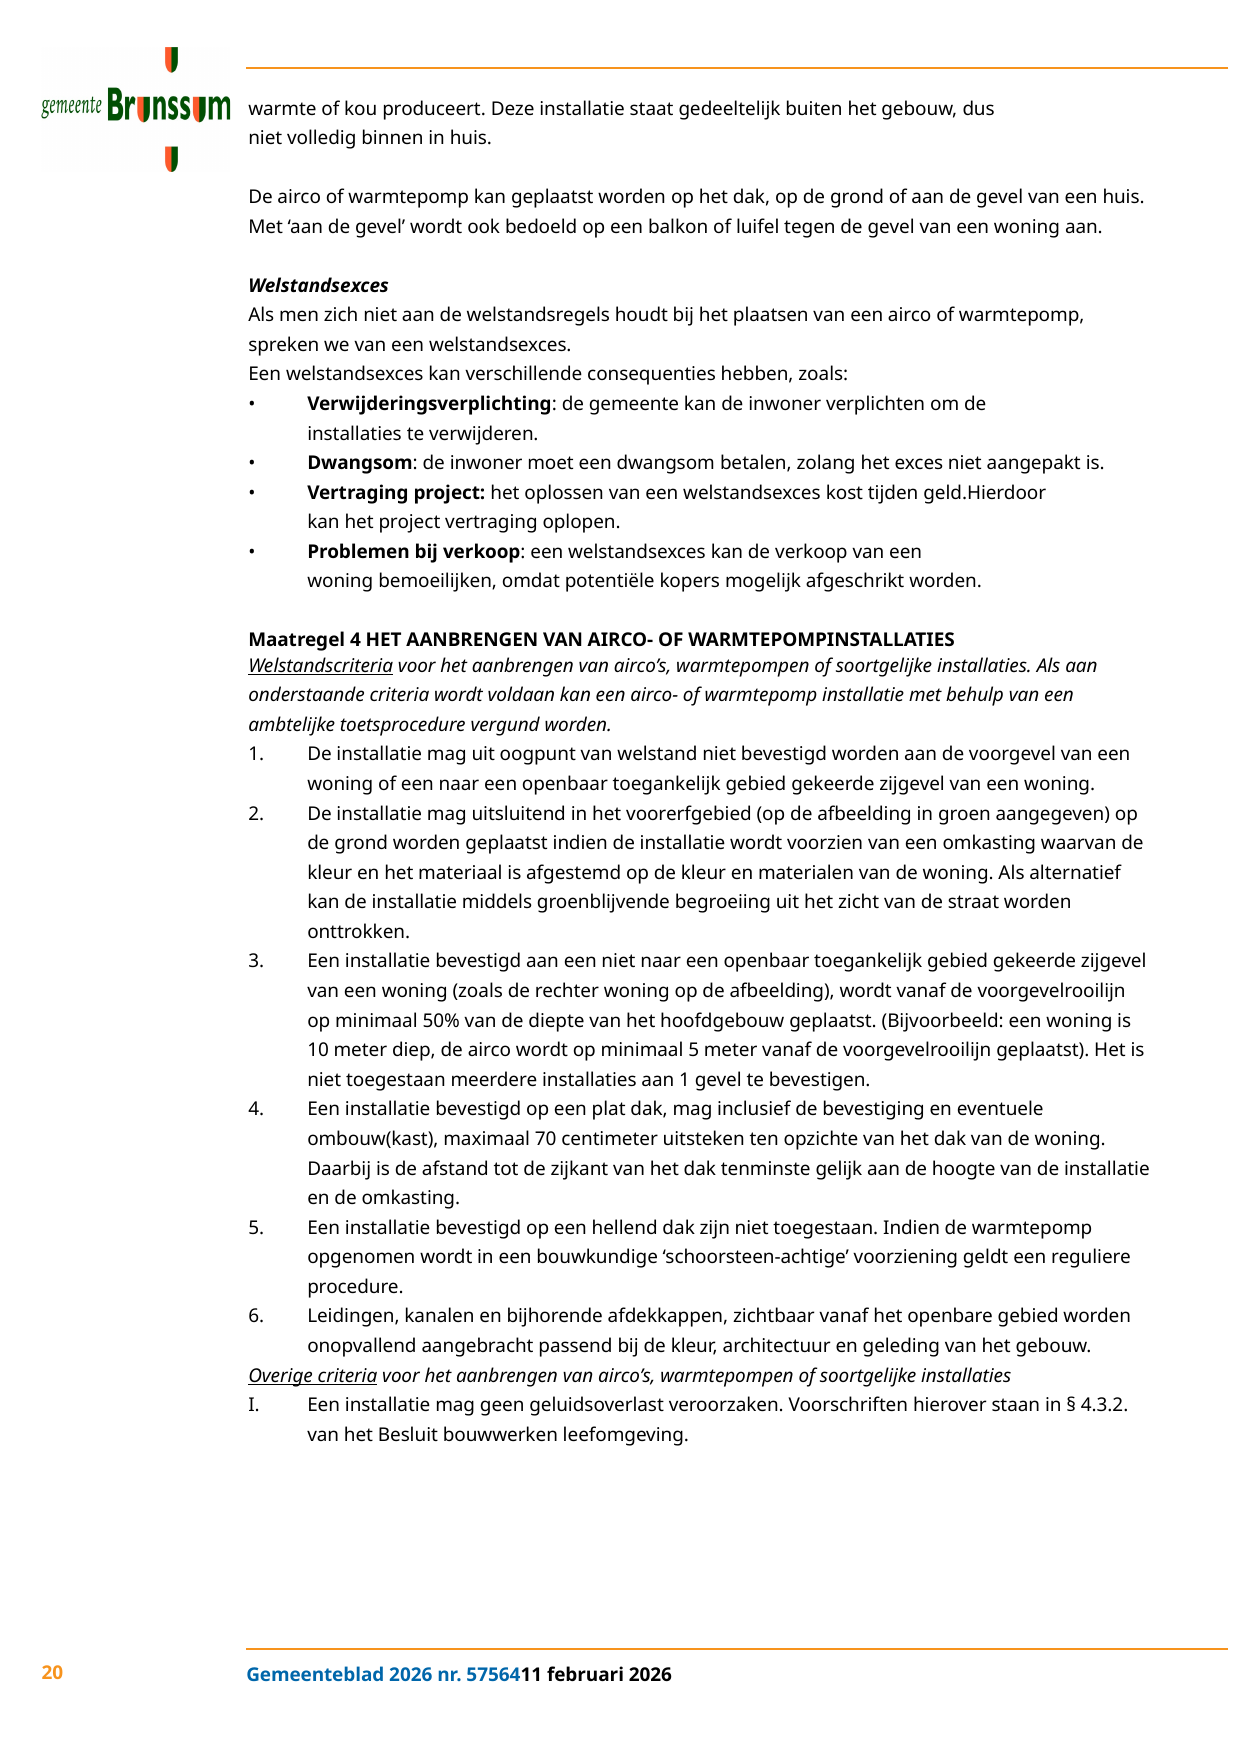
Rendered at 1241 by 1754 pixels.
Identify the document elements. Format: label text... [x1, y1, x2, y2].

list De installatie mag uitsluitend in het voorerfgebied (op de afbeelding in groen aangegeven) op de grond worden geplaatst indien de installatie wordt voorzien van een omkasting waarvan de kleur en het materiaal is afgestemd op de kleur en materialen van de woning. Als alternatief kan de installatie middels groenblijvende begroeiing uit het zicht van de straat worden onttrokken. [248, 800, 1152, 944]
list Een installatie mag geen geluidsoverlast veroorzaken. Voorschriften hierover staan in § 4.3.2. van het Besluit bouwwerken leefomgeving. [248, 1391, 1152, 1447]
table_header Welstandsexces Als men zich niet aan de welstandsregels houdt bij het plaatsen van een airco of warmtepomp, spreken we van een welstandsexces. Een welstandsexces kan verschillende consequenties hebben, zoals: Verwijderingsverplichting: de gemeente kan de inwoner verplichten om de installaties te verwijderen. Dwangsom: de inwoner moet een dwangsom betalen, zolang het exces niet aangepakt is. Vertraging project: het oplossen van een welstandsexces kost tijden geld.Hierdoor kan het project vertraging oplopen. Problemen bij verkoop: een welstandsexces kan de verkoop van een woning bemoeilijken, omdat potentiële kopers mogelijk afgeschrikt worden. [248, 272, 1152, 593]
list De installatie mag uit oogpunt van welstand niet bevestigd worden aan de voorgevel van een woning of een naar een openbaar toegankelijk gebied gekeerde zijgevel van een woning. [248, 741, 1152, 796]
text Maatregel 4 HET AANBRENGEN VAN AIRCO- OF WARMTEPOMPINSTALLATIES [248, 626, 1152, 652]
list Een installatie bevestigd aan een niet naar een openbaar toegankelijk gebied gekeerde zijgevel van een woning (zoals de rechter woning op de afbeelding), wordt vanaf de voorgevelrooilijn op minimaal 50% van de diepte van het hoofdgebouw geplaatst. (Bijvoorbeeld: een woning is 10 meter diep, de airco wordt op minimaal 5 meter vanaf de voorgevelrooilijn geplaatst). Het is niet toegestaan meerdere installaties aan 1 gevel te bevestigen. [248, 948, 1152, 1092]
table_header warmte of kou produceert. Deze installatie staat gedeeltelijk buiten het gebouw, dus niet volledig binnen in huis. De airco of warmtepomp kan geplaatst worden op het dak, op de grond of aan de gevel van een huis. Met ‘aan de gevel’ wordt ook bedoeld op een balkon of luifel tegen de gevel van een woning aan. [248, 95, 1152, 239]
list Een installatie bevestigd op een hellend dak zijn niet toegestaan. Indien de warmtepomp opgenomen wordt in een bouwkundige ‘schoorsteen-achtige’ voorziening geldt een reguliere procedure. [248, 1214, 1152, 1299]
text Welstandscriteria voor het aanbrengen van airco’s, warmtepompen of soortgelijke installaties. Als aan onderstaande criteria wordt voldaan kan een airco- of warmtepomp installatie met behulp van een ambtelijke toetsprocedure vergund worden. [248, 652, 1152, 737]
picture [41, 47, 231, 172]
text Overige criteria voor het aanbrengen van airco’s, warmtepompen of soortgelijke installaties [248, 1362, 1152, 1388]
list Een installatie bevestigd op een plat dak, mag inclusief de bevestiging en eventuele ombouw(kast), maximaal 70 centimeter uitsteken ten opzichte van het dak van de woning. Daarbij is de afstand tot de zijkant van het dak tenminste gelijk aan de hoogte van de installatie en de omkasting. [248, 1096, 1152, 1210]
list Leidingen, kanalen en bijhorende afdekkappen, zichtbaar vanaf het openbare gebied worden onopvallend aangebracht passend bij de kleur, architectuur en geleding van het gebouw. [248, 1303, 1152, 1358]
